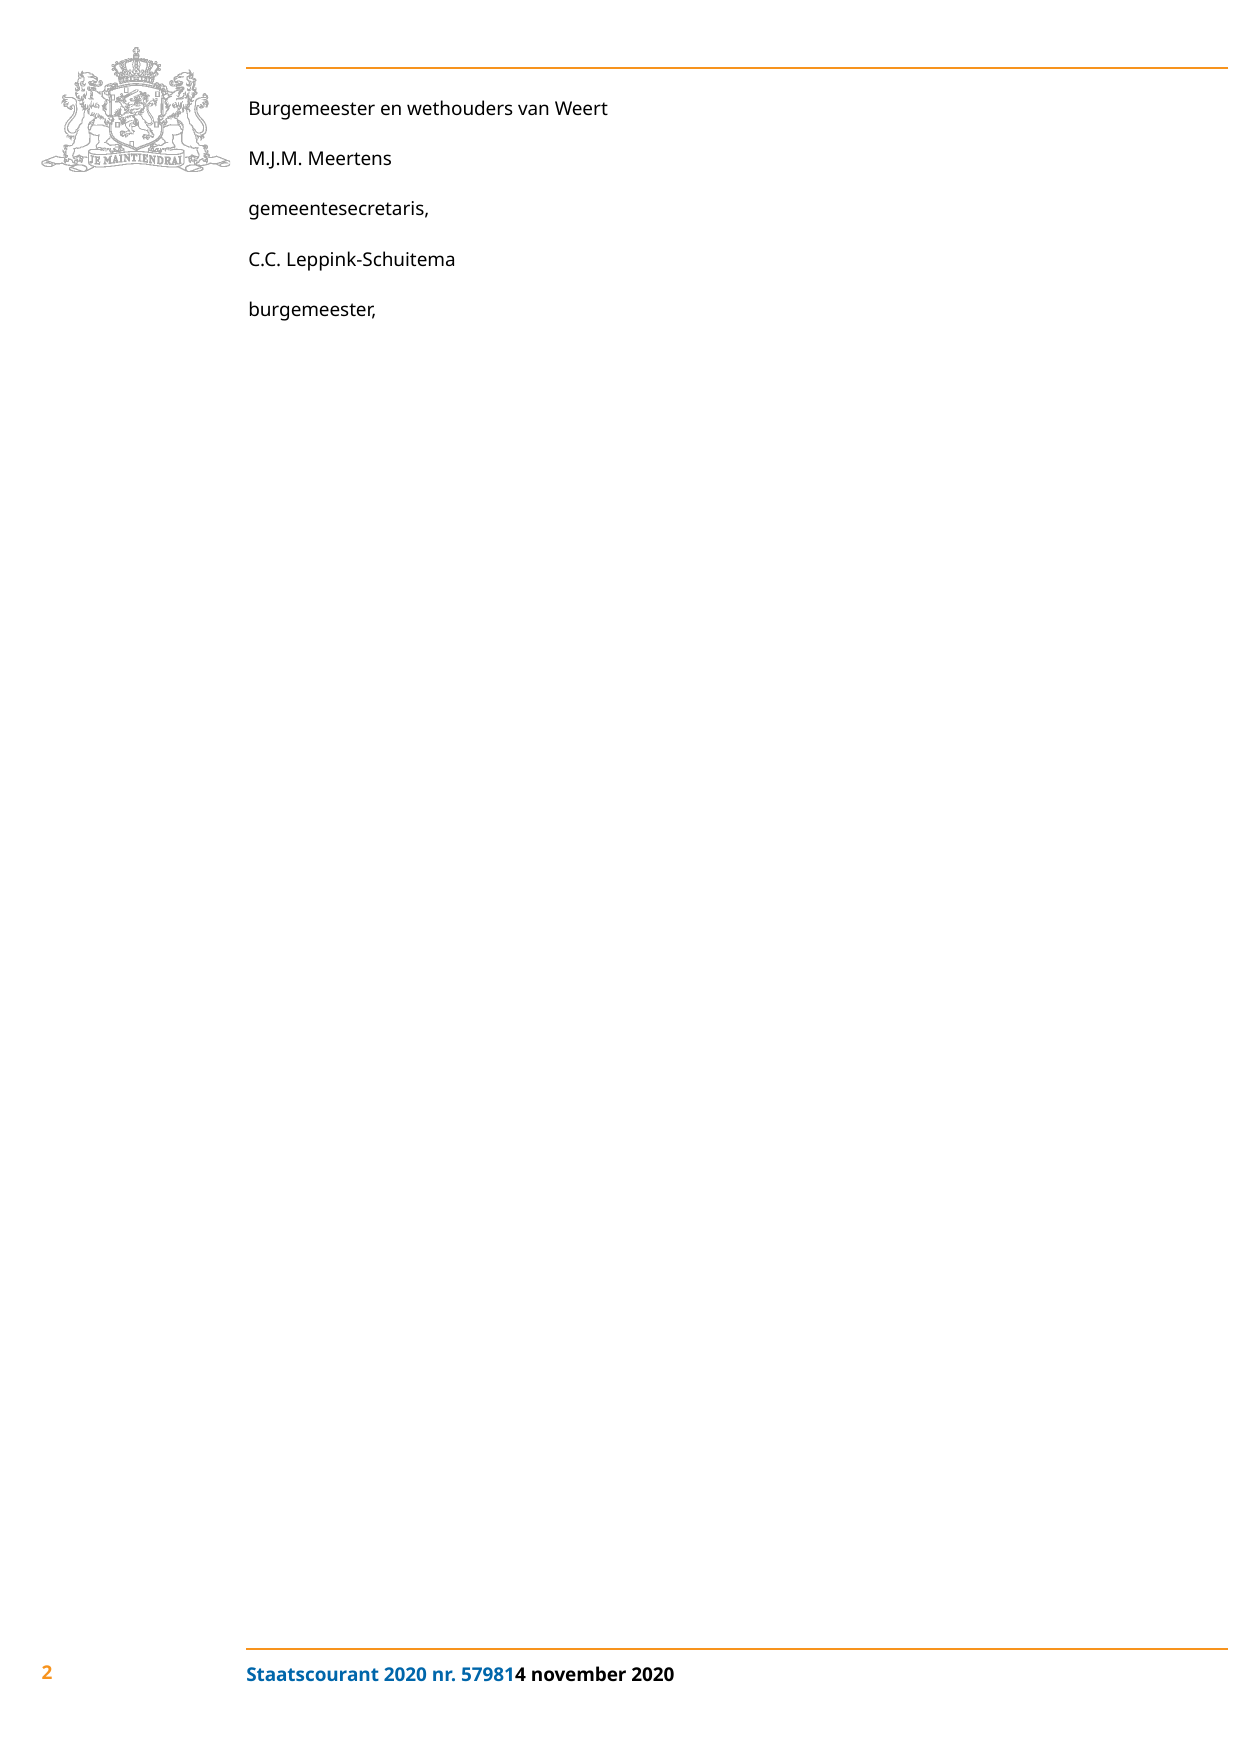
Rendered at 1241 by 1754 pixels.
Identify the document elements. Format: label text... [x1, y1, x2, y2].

text gemeentesecretaris, [248, 196, 1152, 221]
text M.J.M. Meertens [248, 145, 1152, 171]
text Burgemeester en wethouders van Weert [248, 95, 1152, 121]
text C.C. Leppink-Schuitema [248, 246, 1152, 272]
text burgemeester, [248, 296, 1152, 322]
picture [41, 47, 231, 172]
